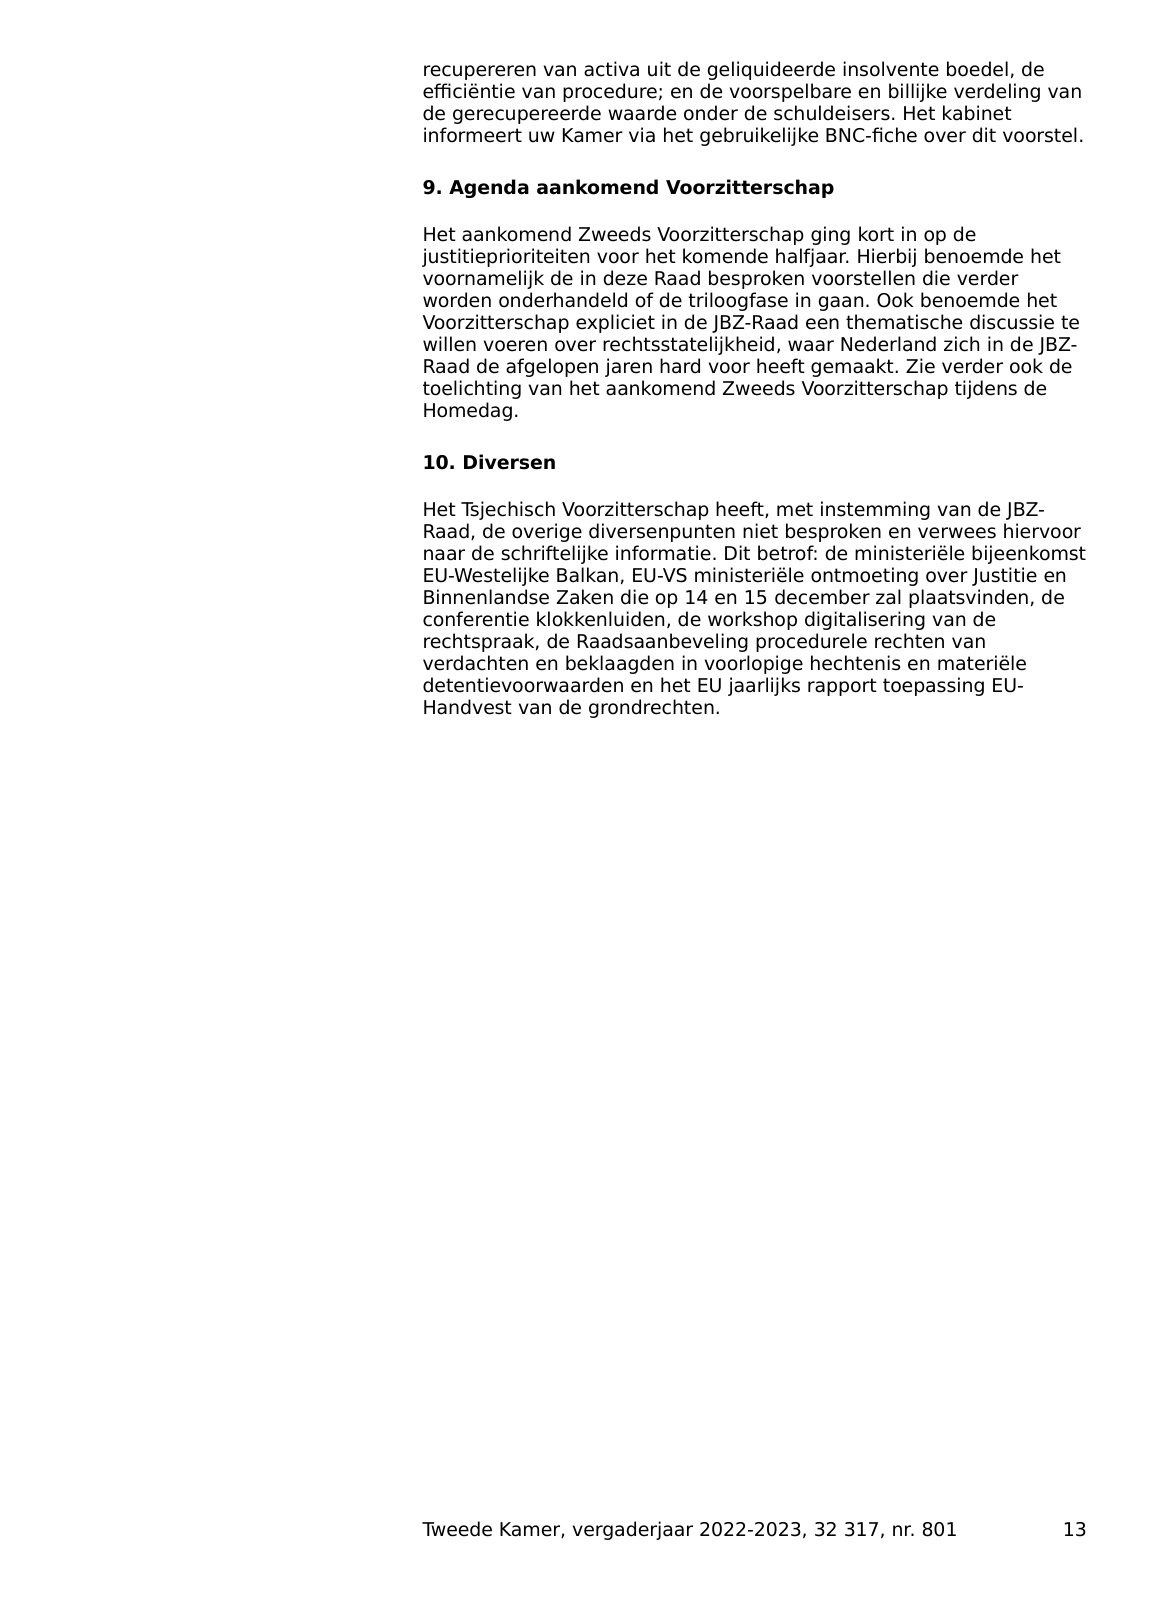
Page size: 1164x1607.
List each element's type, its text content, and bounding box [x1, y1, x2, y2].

text Het Tsjechisch Voorzitterschap heeft, met instemming van de JBZ-Raad, de overige diversenpunten niet besproken en verwees hiervoor naar de schriftelijke informatie. Dit betrof: de ministeriële bijeenkomst EU-Westelijke Balkan, EU-VS ministeriële ontmoeting over Justitie en Binnenlandse Zaken die op 14 en 15 december zal plaatsvinden, de conferentie klokkenluiden, de workshop digitalisering van de rechtspraak, de Raadsaanbeveling procedurele rechten van verdachten en beklaagden in voorlopige hechtenis en materiële detentievoorwaarden en het EU jaarlijks rapport toepassing EU-Handvest van de grondrechten. [422, 499, 1087, 718]
subtitle 10. Diversen [422, 452, 1087, 474]
text recupereren van activa uit de geliquideerde insolvente boedel, de efficiëntie van procedure; en de voorspelbare en billijke verdeling van de gerecupereerde waarde onder de schuldeisers. Het kabinet informeert uw Kamer via het gebruikelijke BNC-fiche over dit voorstel. [422, 59, 1087, 147]
text Het aankomend Zweeds Voorzitterschap ging kort in op de justitieprioriteiten voor het komende halfjaar. Hierbij benoemde het voornamelijk de in deze Raad besproken voorstellen die verder worden onderhandeld of de triloogfase in gaan. Ook benoemde het Voorzitterschap expliciet in de JBZ-Raad een thematische discussie te willen voeren over rechtsstatelijkheid, waar Nederland zich in de JBZ-Raad de afgelopen jaren hard voor heeft gemaakt. Zie verder ook de toelichting van het aankomend Zweeds Voorzitterschap tijdens de Homedag. [422, 224, 1087, 422]
subtitle 9. Agenda aankomend Voorzitterschap [422, 177, 1087, 199]
